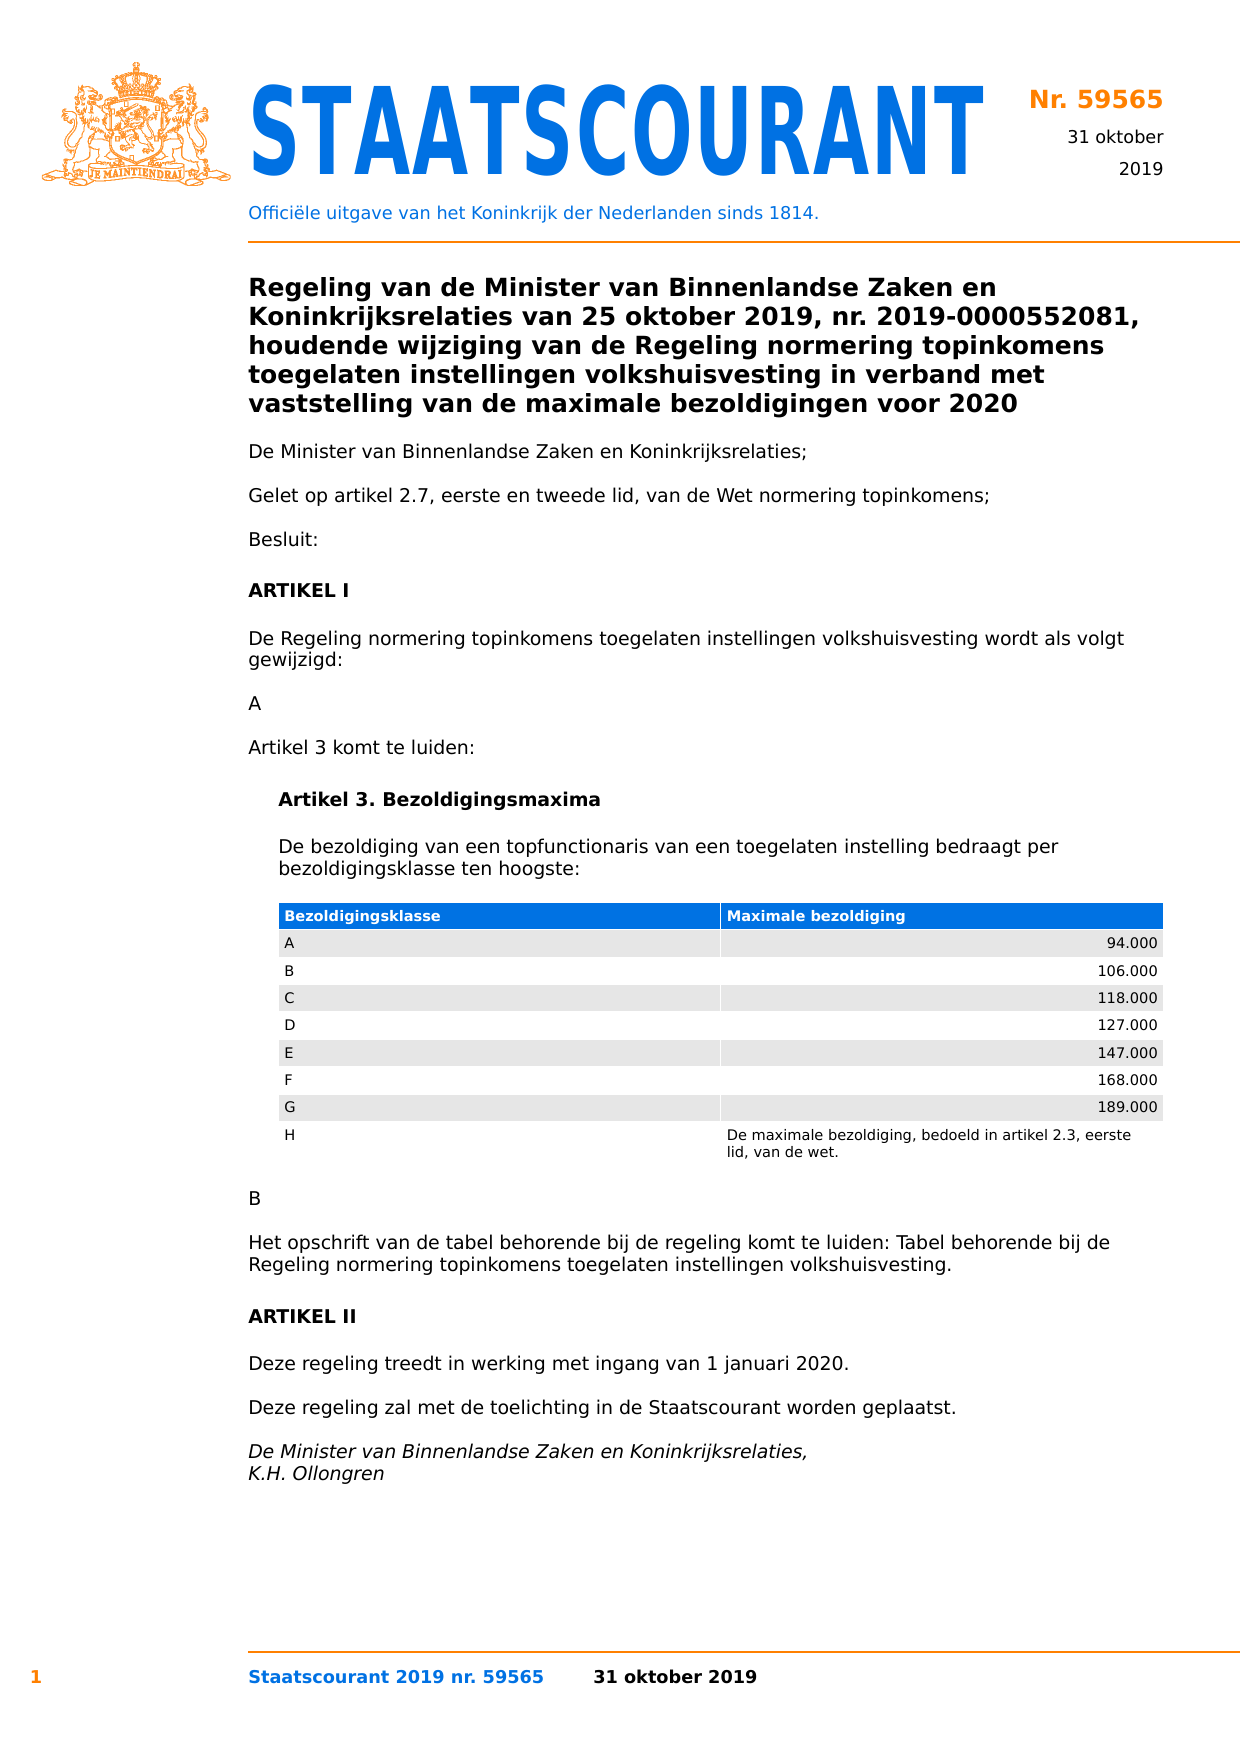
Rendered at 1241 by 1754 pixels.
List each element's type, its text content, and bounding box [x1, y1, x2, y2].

subtitle ARTIKEL II [248, 1306, 1163, 1328]
table_cell 147.000 [721, 1040, 1163, 1066]
table_cell De maximale bezoldiging, bedoeld in artikel 2.3, eerste lid, van de wet. [721, 1122, 1163, 1165]
table_header [25, 62, 248, 241]
text Gelet op artikel 2.7, eerste en tweede lid, van de Wet normering topinkomens; [248, 484, 1163, 507]
text Besluit: [248, 528, 1163, 550]
table_cell 106.000 [721, 958, 1163, 984]
table_cell 94.000 [721, 930, 1163, 957]
table_cell F [279, 1067, 720, 1094]
table_cell D [279, 1013, 720, 1039]
text B [248, 1188, 1163, 1210]
text Deze regeling treedt in werking met ingang van 1 januari 2020. [248, 1353, 1163, 1375]
table_cell E [279, 1040, 720, 1066]
table_header Nr. 59565 [998, 62, 1240, 121]
text Het opschrift van de tabel behorende bij de regeling komt te luiden: Tabel behorende bij de Regeling normering topinkomens toegelaten instellingen volkshuisvesting. [248, 1232, 1163, 1276]
text Deze regeling zal met de toelichting in de Staatscourant worden geplaatst. [248, 1397, 1163, 1419]
text Artikel 3 komt te luiden: [248, 737, 1163, 759]
table_cell H [279, 1122, 720, 1165]
table_cell A [279, 930, 720, 957]
picture [41, 62, 231, 186]
subtitle ARTIKEL I [248, 580, 1163, 602]
table_cell 2019 [998, 153, 1240, 203]
text De bezoldiging van een topfunctionaris van een toegelaten instelling bedraagt per bezoldigingsklasse ten hoogste: [278, 836, 1163, 880]
table_cell 118.000 [721, 985, 1163, 1011]
table_cell B [279, 958, 720, 984]
table_cell 189.000 [721, 1095, 1163, 1121]
table_cell 31 oktober [998, 121, 1240, 153]
table_cell C [279, 985, 720, 1011]
table_header STAATSCOURANT [248, 62, 998, 203]
text De Minister van Binnenlandse Zaken en Koninkrijksrelaties, K.H. Ollongren [248, 1441, 1163, 1485]
table_cell 168.000 [721, 1067, 1163, 1094]
table_cell G [279, 1095, 720, 1121]
table_cell Officiële uitgave van het Koninkrijk der Nederlanden sinds 1814. [248, 203, 1240, 241]
table_header Maximale bezoldiging [721, 903, 1163, 929]
subtitle Artikel 3. Bezoldigingsmaxima [278, 789, 1163, 811]
text De Minister van Binnenlandse Zaken en Koninkrijksrelaties; [248, 441, 1163, 463]
text A [248, 693, 1163, 715]
subtitle Regeling van de Minister van Binnenlandse Zaken en Koninkrijksrelaties van 25 oktober 2019, nr. 2019-0000552081, houdende wijziging van de Regeling normering topinkomens toegelaten instellingen volkshuisvesting in verband met vaststelling van de maximale bezoldigingen voor 2020 [248, 273, 1163, 419]
table_cell 127.000 [721, 1013, 1163, 1039]
text De Regeling normering topinkomens toegelaten instellingen volkshuisvesting wordt als volgt gewijzigd: [248, 627, 1163, 671]
table_header Bezoldigingsklasse [279, 903, 720, 929]
